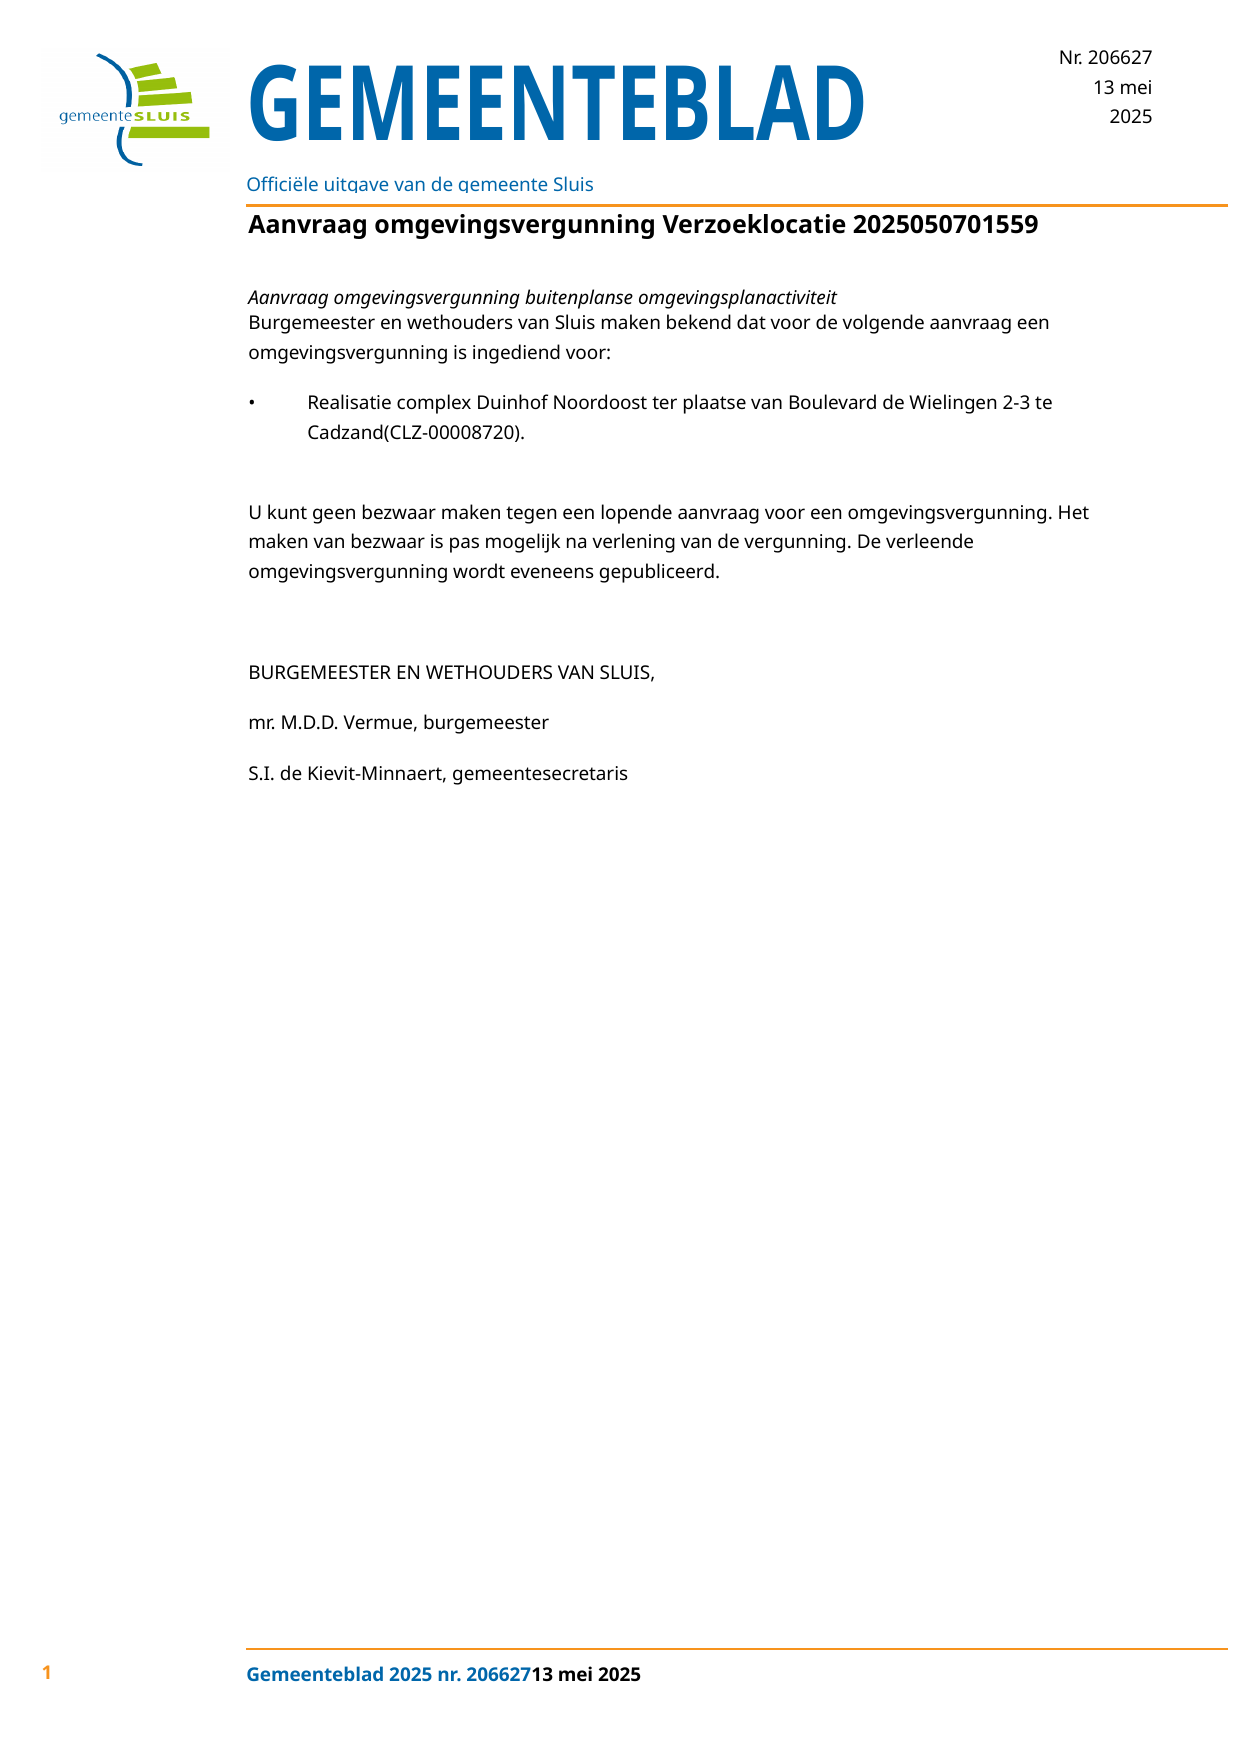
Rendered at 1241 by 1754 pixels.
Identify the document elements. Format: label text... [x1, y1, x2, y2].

text BURGEMEESTER EN WETHOUDERS VAN SLUIS, [248, 659, 1152, 685]
text Aanvraag omgevingsvergunning buitenplanse omgevingsplanactiviteit [248, 284, 1152, 309]
picture [41, 47, 231, 172]
list Realisatie complex Duinhof Noordoost ter plaatse van Boulevard de Wielingen 2-3 te Cadzand(CLZ-00008720). [248, 389, 1152, 445]
text Aanvraag omgevingsvergunning Verzoeklocatie 2025050701559 [248, 207, 1152, 241]
text S.I. de Kievit-Minnaert, gemeentesecretaris [248, 760, 1152, 786]
text Burgemeester en wethouders van Sluis maken bekend dat voor de volgende aanvraag een omgevingsvergunning is ingediend voor: [248, 309, 1152, 365]
text U kunt geen bezwaar maken tegen een lopende aanvraag voor een omgevingsvergunning. Het maken van bezwaar is pas mogelijk na verlening van de vergunning. De verleende omgevingsvergunning wordt eveneens gepubliceerd. [248, 499, 1152, 584]
text mr. M.D.D. Vermue, burgemeester [248, 709, 1152, 735]
